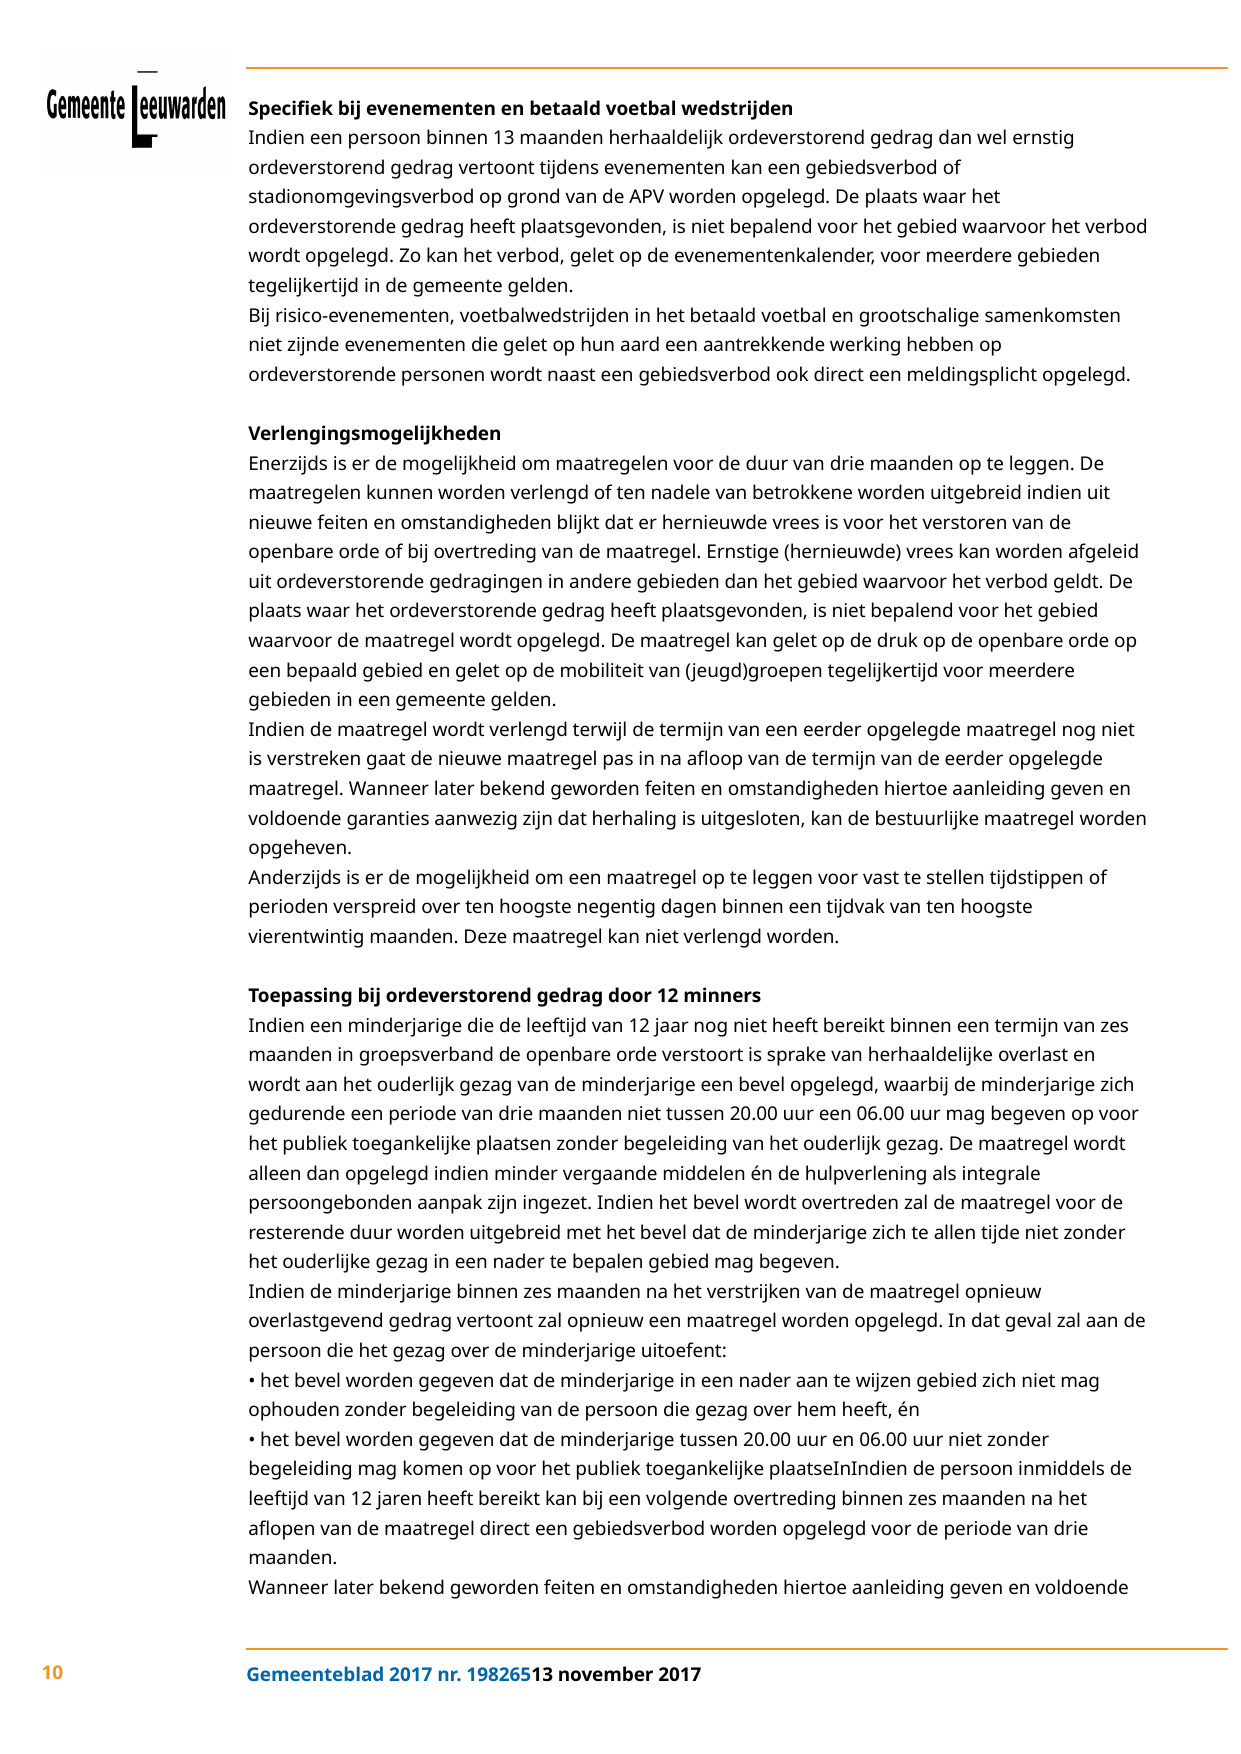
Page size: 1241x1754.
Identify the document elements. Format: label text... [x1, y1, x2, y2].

text Verlengingsmogelijkheden [248, 420, 1152, 446]
text Enerzijds is er de mogelijkheid om maatregelen voor de duur van drie maanden op te leggen. De maatregelen kunnen worden verlengd of ten nadele van betrokkene worden uitgebreid indien uit nieuwe feiten en omstandigheden blijkt dat er hernieuwde vrees is voor het verstoren van de openbare orde of bij overtreding van de maatregel. Ernstige (hernieuwde) vrees kan worden afgeleid uit ordeverstorende gedragingen in andere gebieden dan het gebied waarvoor het verbod geldt. De plaats waar het ordeverstorende gedrag heeft plaatsgevonden, is niet bepalend voor het gebied waarvoor de maatregel wordt opgelegd. De maatregel kan gelet op de druk op de openbare orde op een bepaald gebied en gelet op de mobiliteit van (jeugd)groepen tegelijkertijd voor meerdere gebieden in een gemeente gelden. [248, 450, 1152, 712]
text Indien een persoon binnen 13 maanden herhaaldelijk ordeverstorend gedrag dan wel ernstig ordeverstorend gedrag vertoont tijdens evenementen kan een gebiedsverbod of stadionomgevingsverbod op grond van de APV worden opgelegd. De plaats waar het ordeverstorende gedrag heeft plaatsgevonden, is niet bepalend voor het gebied waarvoor het verbod wordt opgelegd. Zo kan het verbod, gelet op de evenementenkalender, voor meerdere gebieden tegelijkertijd in de gemeente gelden. [248, 124, 1152, 298]
text Indien een minderjarige die de leeftijd van 12 jaar nog niet heeft bereikt binnen een termijn van zes maanden in groepsverband de openbare orde verstoort is sprake van herhaaldelijke overlast en wordt aan het ouderlijk gezag van de minderjarige een bevel opgelegd, waarbij de minderjarige zich gedurende een periode van drie maanden niet tussen 20.00 uur een 06.00 uur mag begeven op voor het publiek toegankelijke plaatsen zonder begeleiding van het ouderlijk gezag. De maatregel wordt alleen dan opgelegd indien minder vergaande middelen én de hulpverlening als integrale persoongebonden aanpak zijn ingezet. Indien het bevel wordt overtreden zal de maatregel voor de resterende duur worden uitgebreid met het bevel dat de minderjarige zich te allen tijde niet zonder het ouderlijke gezag in een nader te bepalen gebied mag begeven. [248, 1012, 1152, 1274]
picture [41, 47, 231, 172]
text • het bevel worden gegeven dat de minderjarige tussen 20.00 uur en 06.00 uur niet zonder begeleiding mag komen op voor het publiek toegankelijke plaatseInIndien de persoon inmiddels de leeftijd van 12 jaren heeft bereikt kan bij een volgende overtreding binnen zes maanden na het aflopen van de maatregel direct een gebiedsverbod worden opgelegd voor de periode van drie maanden. [248, 1426, 1152, 1570]
text • het bevel worden gegeven dat de minderjarige in een nader aan te wijzen gebied zich niet mag ophouden zonder begeleiding van de persoon die gezag over hem heeft, én [248, 1367, 1152, 1422]
text Anderzijds is er de mogelijkheid om een maatregel op te leggen voor vast te stellen tijdstippen of perioden verspreid over ten hoogste negentig dagen binnen een tijdvak van ten hoogste vierentwintig maanden. Deze maatregel kan niet verlengd worden. [248, 864, 1152, 949]
text Wanneer later bekend geworden feiten en omstandigheden hiertoe aanleiding geven en voldoende [248, 1574, 1152, 1600]
text Bij risico-evenementen, voetbalwedstrijden in het betaald voetbal en grootschalige samenkomsten niet zijnde evenementen die gelet op hun aard een aantrekkende werking hebben op ordeverstorende personen wordt naast een gebiedsverbod ook direct een meldingsplicht opgelegd. [248, 302, 1152, 387]
text Indien de minderjarige binnen zes maanden na het verstrijken van de maatregel opnieuw overlastgevend gedrag vertoont zal opnieuw een maatregel worden opgelegd. In dat geval zal aan de persoon die het gezag over de minderjarige uitoefent: [248, 1278, 1152, 1363]
text Toepassing bij ordeverstorend gedrag door 12 minners [248, 982, 1152, 1008]
text Indien de maatregel wordt verlengd terwijl de termijn van een eerder opgelegde maatregel nog niet is verstreken gaat de nieuwe maatregel pas in na afloop van de termijn van de eerder opgelegde maatregel. Wanneer later bekend geworden feiten en omstandigheden hiertoe aanleiding geven en voldoende garanties aanwezig zijn dat herhaling is uitgesloten, kan de bestuurlijke maatregel worden opgeheven. [248, 716, 1152, 860]
text Specifiek bij evenementen en betaald voetbal wedstrijden [248, 95, 1152, 121]
